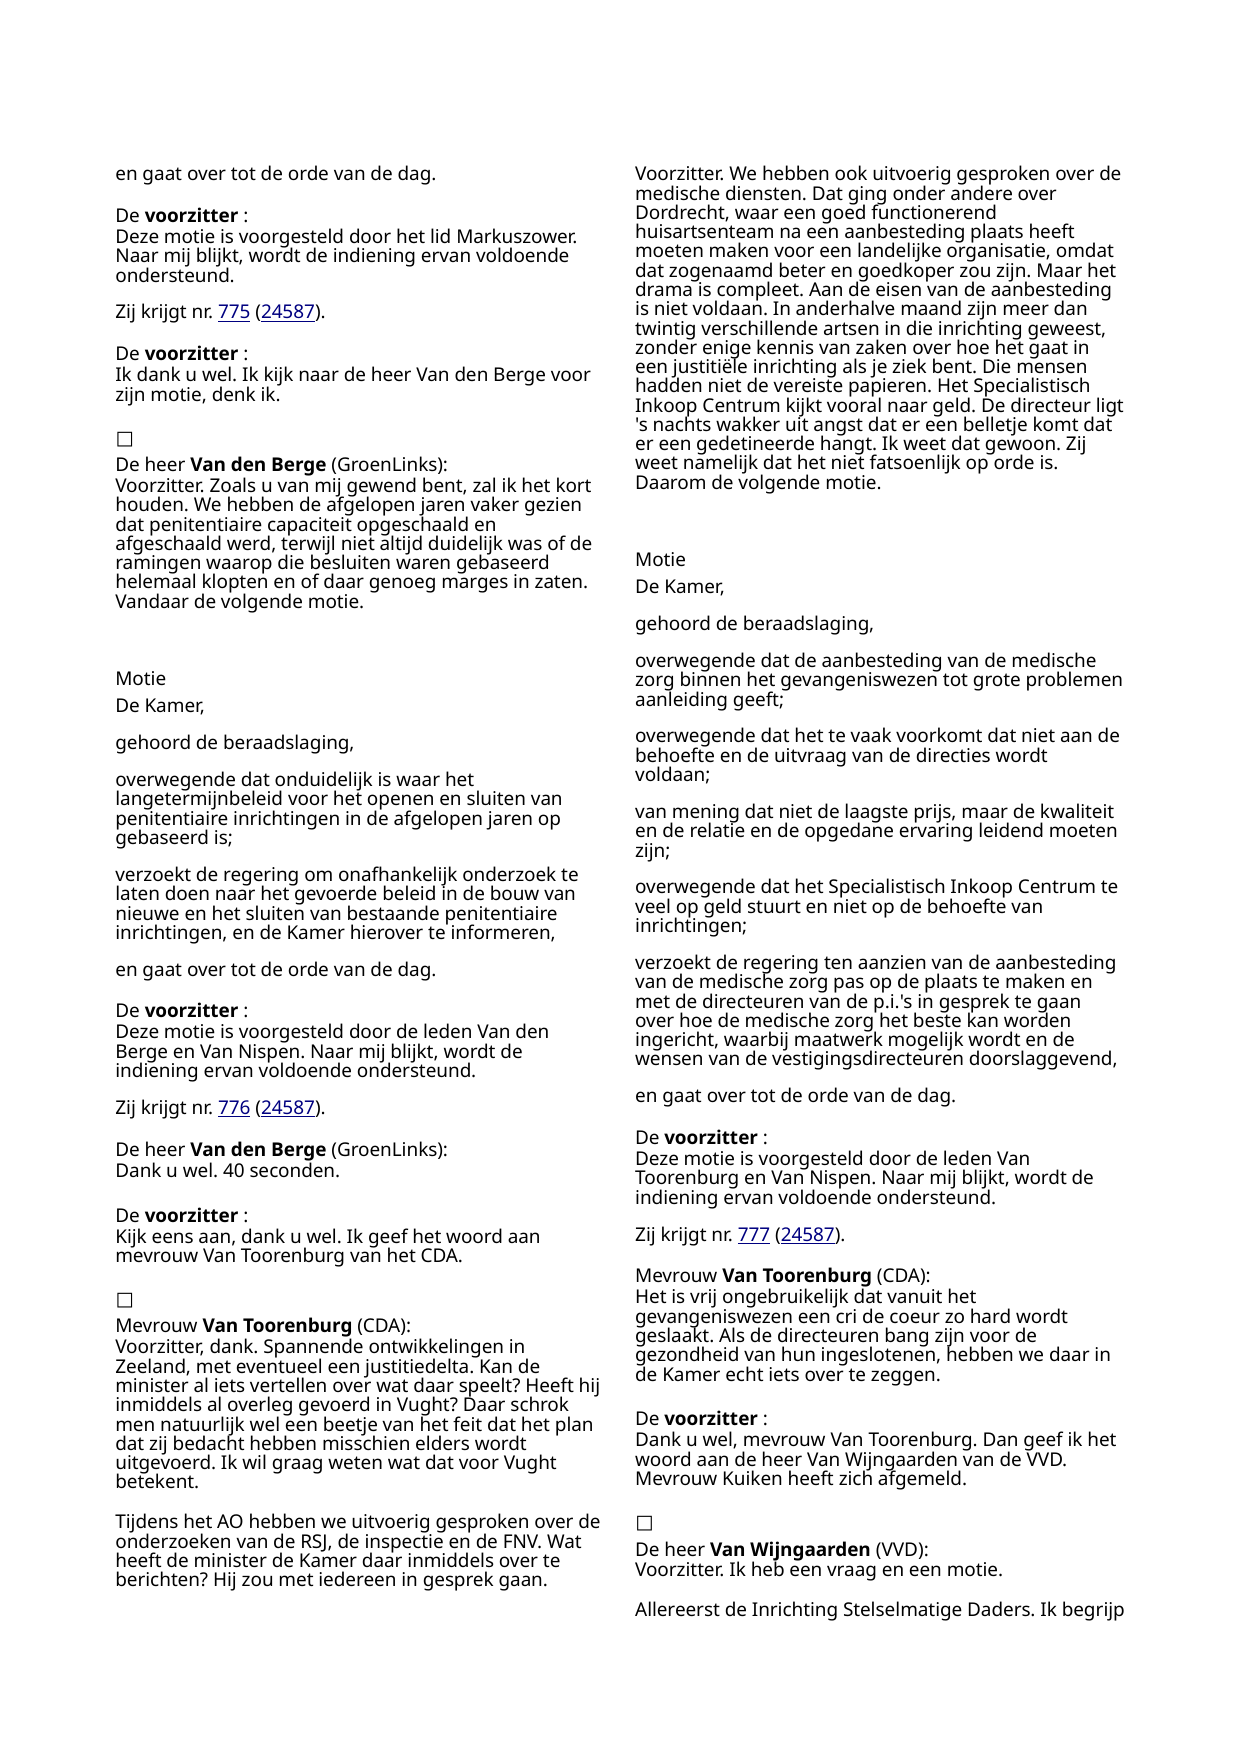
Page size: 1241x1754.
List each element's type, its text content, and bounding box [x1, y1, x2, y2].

text Zij krijgt nr. 776 (24587). [115, 1099, 605, 1118]
text De voorzitter : [115, 998, 605, 1023]
text Voorzitter, dank. Spannende ontwikkelingen in Zeeland, met eventueel een justitiedelta. Kan de minister al iets vertellen over wat daar speelt? Heeft hij inmiddels al overleg gevoerd in Vught? Daar schrok men natuurlijk wel een beetje van het feit dat het plan dat zij bedacht hebben misschien elders wordt uitgevoerd. Ik wil graag weten wat dat voor Vught betekent. [115, 1338, 605, 1493]
text Kijk eens aan, dank u wel. Ik geef het woord aan mevrouw Van Toorenburg van het CDA. [115, 1228, 605, 1266]
text De Kamer, [115, 697, 605, 716]
text ⬜ [115, 1287, 605, 1313]
text verzoekt de regering ten aanzien van de aanbesteding van de medische zorg pas op de plaats te maken en met de directeuren van de p.i.'s in gesprek te gaan over hoe de medische zorg het beste kan worden ingericht, waarbij maatwerk mogelijk wordt en de wensen van de vestigingsdirecteuren doorslaggevend, [635, 954, 1125, 1070]
text ⬜ [115, 426, 605, 451]
text overwegende dat de aanbesteding van de medische zorg binnen het gevangeniswezen tot grote problemen aanleiding geeft; [635, 652, 1125, 710]
text van mening dat niet de laagste prijs, maar de kwaliteit en de relatie en de opgedane ervaring leidend moeten zijn; [635, 803, 1125, 861]
text De heer Van Wijngaarden (VVD): [635, 1536, 1125, 1561]
text gehoord de beraadslaging, [635, 615, 1125, 634]
text Deze motie is voorgesteld door de leden Van Toorenburg en Van Nispen. Naar mij blijkt, wordt de indiening ervan voldoende ondersteund. [635, 1150, 1125, 1208]
text De voorzitter : [635, 1124, 1125, 1150]
text De voorzitter : [635, 1406, 1125, 1431]
text Deze motie is voorgesteld door de leden Van den Berge en Van Nispen. Naar mij blijkt, wordt de indiening ervan voldoende ondersteund. [115, 1023, 605, 1081]
text De voorzitter : [115, 341, 605, 366]
text Voorzitter. Ik heb een vraag en een motie. [635, 1561, 1125, 1581]
text overwegende dat het Specialistisch Inkoop Centrum te veel op geld stuurt en niet op de behoefte van inrichtingen; [635, 878, 1125, 936]
text Tijdens het AO hebben we uitvoerig gesproken over de onderzoeken van de RSJ, de inspectie en de FNV. Wat heeft de minister de Kamer daar inmiddels over te berichten? Hij zou met iedereen in gesprek gaan. [115, 1513, 605, 1590]
text De voorzitter : [115, 202, 605, 228]
text De heer Van den Berge (GroenLinks): [115, 1136, 605, 1162]
text Zij krijgt nr. 775 (24587). [115, 303, 605, 323]
text gehoord de beraadslaging, [115, 734, 605, 753]
text De voorzitter : [115, 1202, 605, 1228]
text Voorzitter. We hebben ook uitvoerig gesproken over de medische diensten. Dat ging onder andere over Dordrecht, waar een goed functionerend huisartsenteam na een aanbesteding plaats heeft moeten maken voor een landelijke organisatie, omdat dat zogenaamd beter en goedkoper zou zijn. Maar het drama is compleet. Aan de eisen van de aanbesteding is niet voldaan. In anderhalve maand zijn meer dan twintig verschillende artsen in die inrichting geweest, zonder enige kennis van zaken over hoe het gaat in een justitiële inrichting als je ziek bent. Die mensen hadden niet de vereiste papieren. Het Specialistisch Inkoop Centrum kijkt vooral naar geld. De directeur ligt 's nachts wakker uit angst dat er een belletje komt dat er een gedetineerde hangt. Ik weet dat gewoon. Zij weet namelijk dat het niet fatsoenlijk op orde is. Daarom de volgende motie. [635, 165, 1125, 493]
text Zij krijgt nr. 777 (24587). [635, 1226, 1125, 1245]
text Mevrouw Van Toorenburg (CDA): [115, 1313, 605, 1338]
text en gaat over tot de orde van de dag. [115, 961, 605, 980]
text Motie [635, 546, 1125, 572]
text Deze motie is voorgesteld door het lid Markuszower. Naar mij blijkt, wordt de indiening ervan voldoende ondersteund. [115, 228, 605, 286]
text Mevrouw Van Toorenburg (CDA): [635, 1263, 1125, 1288]
text Het is vrij ongebruikelijk dat vanuit het gevangeniswezen een cri de coeur zo hard wordt geslaakt. Als de directeuren bang zijn voor de gezondheid van hun ingeslotenen, hebben we daar in de Kamer echt iets over te zeggen. [635, 1288, 1125, 1385]
text en gaat over tot de orde van de dag. [115, 165, 605, 184]
text ⬜ [635, 1510, 1125, 1536]
text De Kamer, [635, 578, 1125, 597]
text Ik dank u wel. Ik kijk naar de heer Van den Berge voor zijn motie, denk ik. [115, 366, 605, 405]
text Motie [115, 666, 605, 691]
text overwegende dat het te vaak voorkomt dat niet aan de behoefte en de uitvraag van de directies wordt voldaan; [635, 727, 1125, 785]
text Allereerst de Inrichting Stelselmatige Daders. Ik begrijp [635, 1601, 1125, 1621]
text en gaat over tot de orde van de dag. [635, 1087, 1125, 1107]
text Dank u wel, mevrouw Van Toorenburg. Dan geef ik het woord aan de heer Van Wijngaarden van de VVD. Mevrouw Kuiken heeft zich afgemeld. [635, 1431, 1125, 1489]
text Voorzitter. Zoals u van mij gewend bent, zal ik het kort houden. We hebben de afgelopen jaren vaker gezien dat penitentiaire capaciteit opgeschaald en afgeschaald werd, terwijl niet altijd duidelijk was of de ramingen waarop die besluiten waren gebaseerd helemaal klopten en of daar genoeg marges in zaten. Vandaar de volgende motie. [115, 477, 605, 612]
text Dank u wel. 40 seconden. [115, 1162, 605, 1181]
text verzoekt de regering om onafhankelijk onderzoek te laten doen naar het gevoerde beleid in de bouw van nieuwe en het sluiten van bestaande penitentiaire inrichtingen, en de Kamer hierover te informeren, [115, 866, 605, 943]
text overwegende dat onduidelijk is waar het langetermijnbeleid voor het openen en sluiten van penitentiaire inrichtingen in de afgelopen jaren op gebaseerd is; [115, 771, 605, 848]
text De heer Van den Berge (GroenLinks): [115, 451, 605, 477]
